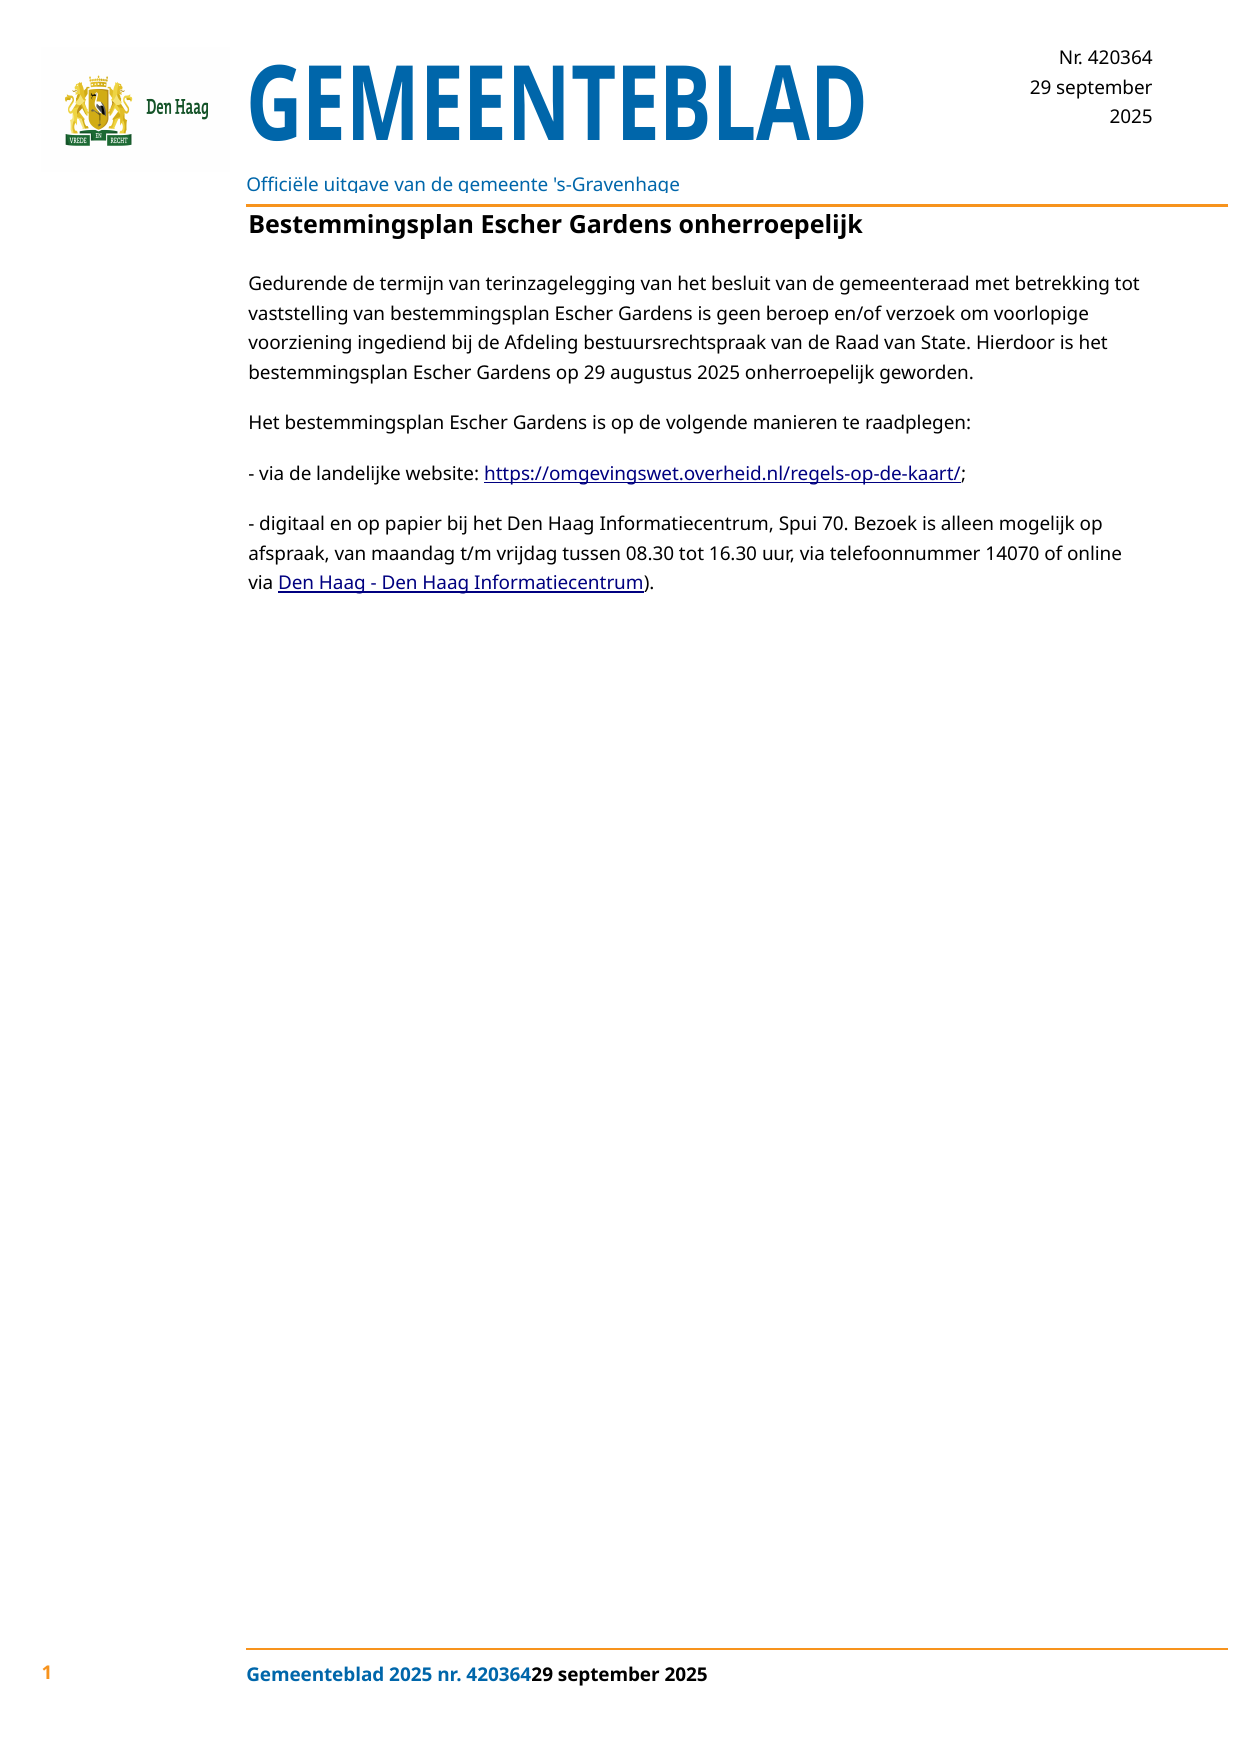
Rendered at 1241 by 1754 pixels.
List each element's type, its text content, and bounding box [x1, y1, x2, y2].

text - via de landelijke website: https://omgevingswet.overheid.nl/regels-op-de-kaart/; [248, 460, 1152, 486]
picture [41, 47, 231, 172]
text - digitaal en op papier bij het Den Haag Informatiecentrum, Spui 70. Bezoek is alleen mogelijk op afspraak, van maandag t/m vrijdag tussen 08.30 tot 16.30 uur, via telefoonnummer 14070 of online via Den Haag - Den Haag Informatiecentrum). [248, 510, 1152, 595]
text Gedurende de termijn van terinzagelegging van het besluit van de gemeenteraad met betrekking tot vaststelling van bestemmingsplan Escher Gardens is geen beroep en/of verzoek om voorlopige voorziening ingediend bij de Afdeling bestuursrechtspraak van de Raad van State. Hierdoor is het bestemmingsplan Escher Gardens op 29 augustus 2025 onherroepelijk geworden. [248, 270, 1152, 385]
text Het bestemmingsplan Escher Gardens is op de volgende manieren te raadplegen: [248, 409, 1152, 435]
text Bestemmingsplan Escher Gardens onherroepelijk [248, 207, 1152, 241]
